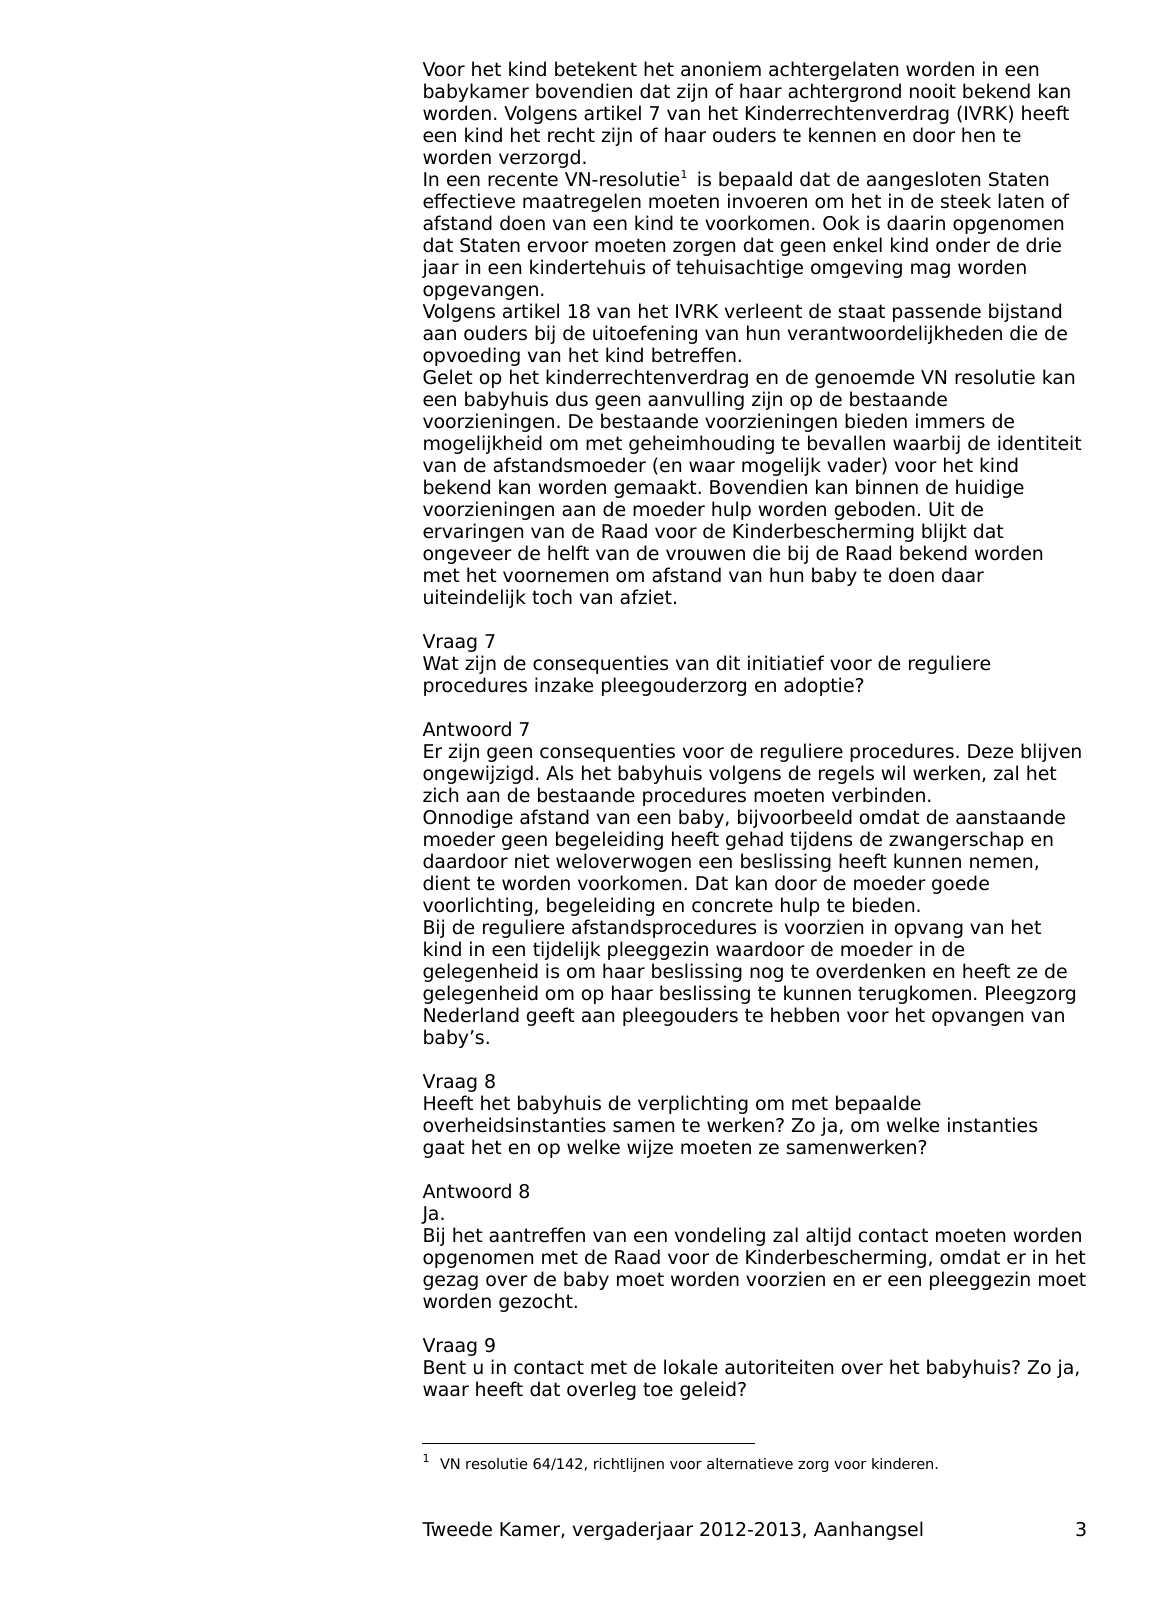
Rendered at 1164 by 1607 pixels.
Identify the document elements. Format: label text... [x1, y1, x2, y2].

text Volgens artikel 18 van het IVRK verleent de staat passende bijstand aan ouders bij de uitoefening van hun verantwoordelijkheden die de opvoeding van het kind betreffen. [422, 301, 1087, 367]
text Bij de reguliere afstandsprocedures is voorzien in opvang van het kind in een tijdelijk pleeggezin waardoor de moeder in de gelegenheid is om haar beslissing nog te overdenken en heeft ze de gelegenheid om op haar beslissing te kunnen terugkomen. Pleegzorg Nederland geeft aan pleegouders te hebben voor het opvangen van baby’s. [422, 917, 1087, 1048]
text Ja. [422, 1203, 1087, 1225]
text Vraag 9 [422, 1335, 1087, 1357]
text Bent u in contact met de lokale autoriteiten over het babyhuis? Zo ja, waar heeft dat overleg toe geleid? [422, 1357, 1087, 1401]
text Vraag 7 [422, 631, 1087, 653]
text Antwoord 7 [422, 719, 1087, 741]
text Wat zijn de consequenties van dit initiatief voor de reguliere procedures inzake pleegouderzorg en adoptie? [422, 653, 1087, 697]
text Gelet op het kinderrechtenverdrag en de genoemde VN resolutie kan een babyhuis dus geen aanvulling zijn op de bestaande voorzieningen. De bestaande voorzieningen bieden immers de mogelijkheid om met geheimhouding te bevallen waarbij de identiteit van de afstandsmoeder (en waar mogelijk vader) voor het kind bekend kan worden gemaakt. Bovendien kan binnen de huidige voorzieningen aan de moeder hulp worden geboden. Uit de ervaringen van de Raad voor de Kinderbescherming blijkt dat ongeveer de helft van de vrouwen die bij de Raad bekend worden met het voornemen om afstand van hun baby te doen daar uiteindelijk toch van afziet. [422, 367, 1087, 608]
text Voor het kind betekent het anoniem achtergelaten worden in een babykamer bovendien dat zijn of haar achtergrond nooit bekend kan worden. Volgens artikel 7 van het Kinderrechtenverdrag (IVRK) heeft een kind het recht zijn of haar ouders te kennen en door hen te worden verzorgd. [422, 59, 1087, 169]
text Vraag 8 [422, 1071, 1087, 1093]
text Onnodige afstand van een baby, bijvoorbeeld omdat de aanstaande moeder geen begeleiding heeft gehad tijdens de zwangerschap en daardoor niet weloverwogen een beslissing heeft kunnen nemen, dient te worden voorkomen. Dat kan door de moeder goede voorlichting, begeleiding en concrete hulp te bieden. [422, 807, 1087, 917]
text Bij het aantreffen van een vondeling zal altijd contact moeten worden opgenomen met de Raad voor de Kinderbescherming, omdat er in het gezag over de baby moet worden voorzien en er een pleeggezin moet worden gezocht. [422, 1225, 1087, 1313]
text In een recente VN-resolutie is bepaald dat de aangesloten Staten effectieve maatregelen moeten invoeren om het in de steek laten of afstand doen van een kind te voorkomen. Ook is daarin opgenomen dat Staten ervoor moeten zorgen dat geen enkel kind onder de drie jaar in een kindertehuis of tehuisachtige omgeving mag worden opgevangen. [422, 169, 1087, 301]
text Er zijn geen consequenties voor de reguliere procedures. Deze blijven ongewijzigd. Als het babyhuis volgens de regels wil werken, zal het zich aan de bestaande procedures moeten verbinden. [422, 741, 1087, 807]
text VN resolutie 64/142, richtlijnen voor alternatieve zorg voor kinderen. [422, 1452, 1087, 1474]
text Antwoord 8 [422, 1181, 1087, 1203]
text Heeft het babyhuis de verplichting om met bepaalde overheidsinstanties samen te werken? Zo ja, om welke instanties gaat het en op welke wijze moeten ze samenwerken? [422, 1093, 1087, 1159]
